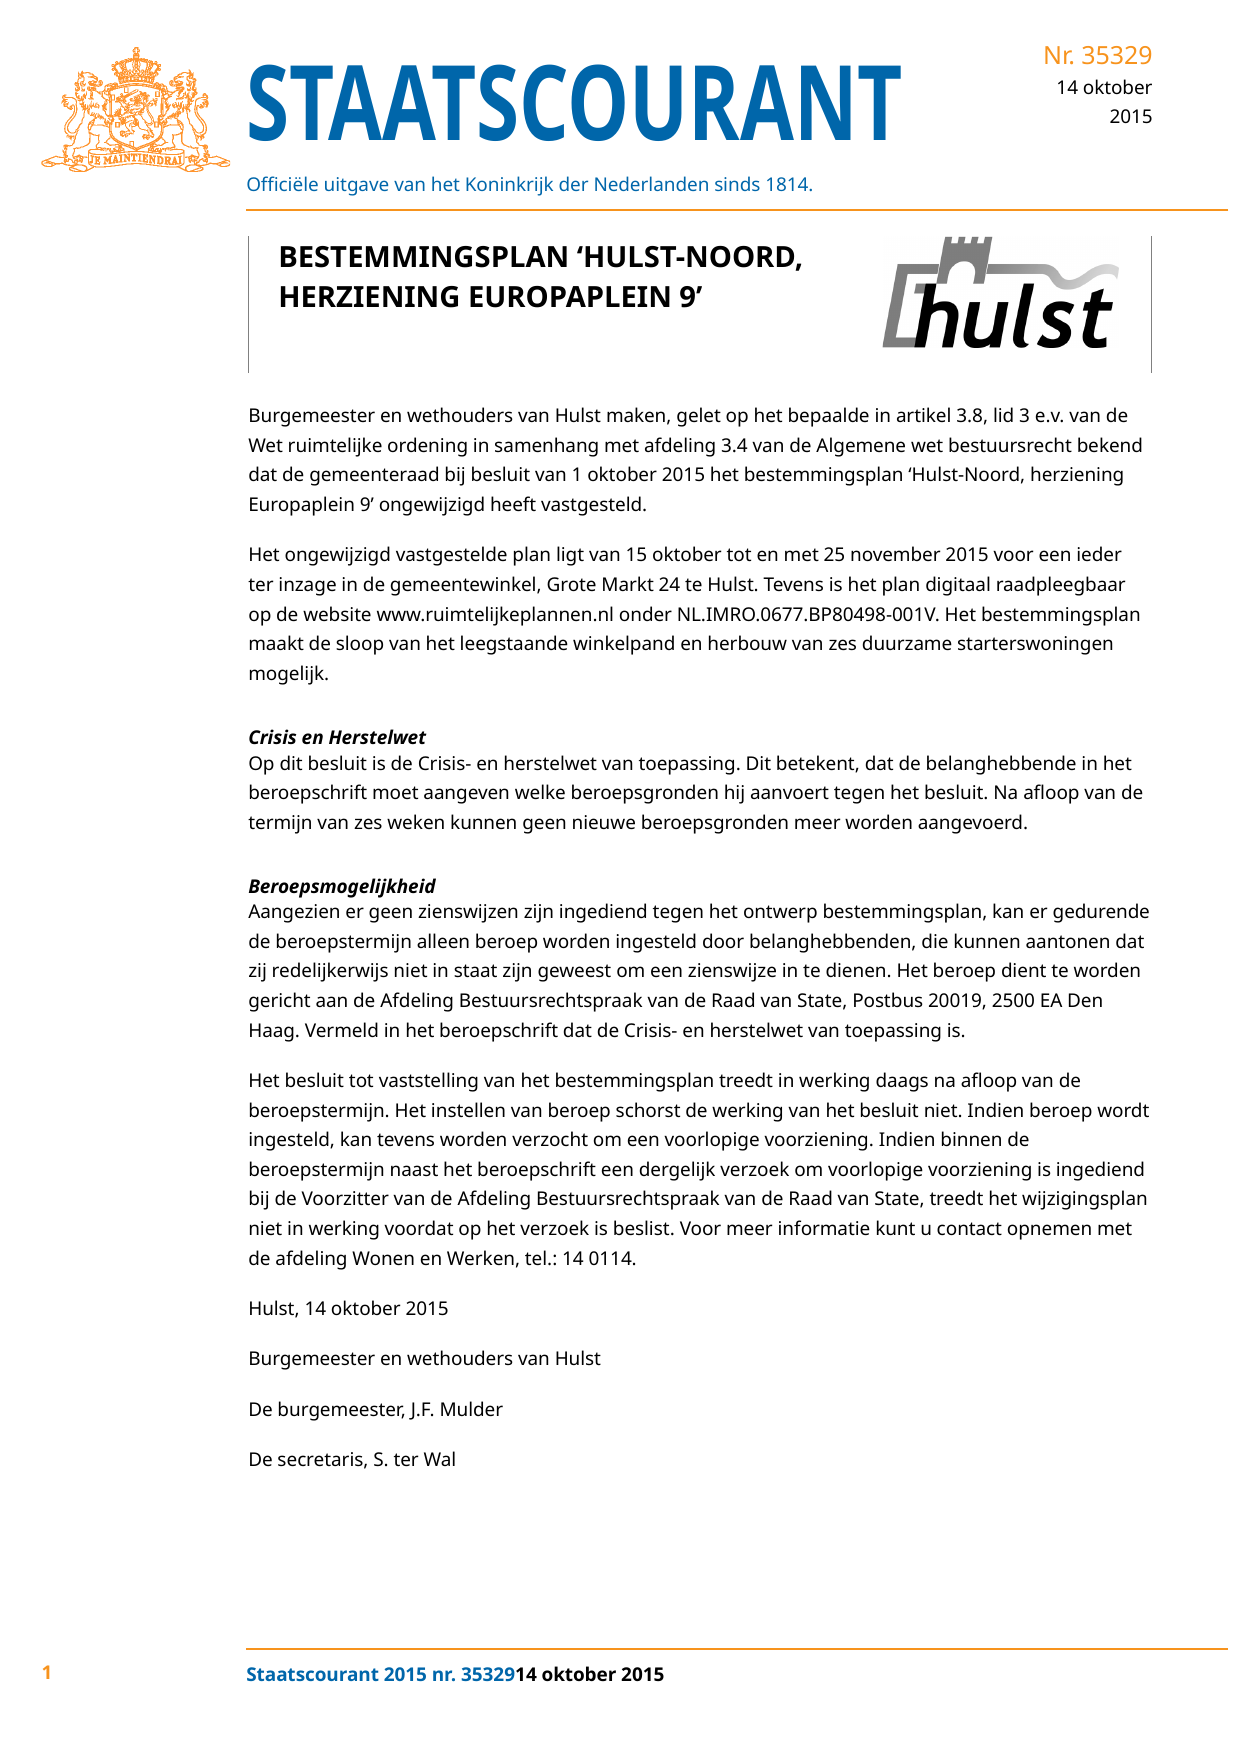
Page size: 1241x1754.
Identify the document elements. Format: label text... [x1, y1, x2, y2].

text Hulst, 14 oktober 2015 [248, 1295, 1152, 1321]
picture [41, 47, 231, 172]
text Aangezien er geen zienswijzen zijn ingediend tegen het ontwerp bestemmingsplan, kan er gedurende de beroepstermijn alleen beroep worden ingesteld door belanghebbenden, die kunnen aantonen dat zij redelijkerwijs niet in staat zijn geweest om een zienswijze in te dienen. Het beroep dient te worden gericht aan de Afdeling Bestuursrechtspraak van de Raad van State, Postbus 20019, 2500 EA Den Haag. Vermeld in het beroepschrift dat de Crisis- en herstelwet van toepassing is. [248, 898, 1152, 1043]
picture [882, 236, 1119, 348]
text Beroepsmogelijkheid [248, 873, 1152, 898]
table_header BESTEMMINGSPLAN ‘HULST-NOORD, HERZIENING EUROPAPLEIN 9’ [249, 236, 850, 373]
table_header [850, 236, 1151, 373]
text Crisis en Herstelwet [248, 724, 1152, 750]
text Burgemeester en wethouders van Hulst [248, 1346, 1152, 1371]
text De burgemeester, J.F. Mulder [248, 1396, 1152, 1422]
text Het besluit tot vaststelling van het bestemmingsplan treedt in werking daags na afloop van de beroepstermijn. Het instellen van beroep schorst de werking van het besluit niet. Indien beroep wordt ingesteld, kan tevens worden verzocht om een voorlopige voorziening. Indien binnen de beroepstermijn naast het beroepschrift een dergelijk verzoek om voorlopige voorziening is ingediend bij de Voorzitter van de Afdeling Bestuursrechtspraak van de Raad van State, treedt het wijzigingsplan niet in werking voordat op het verzoek is beslist. Voor meer informatie kunt u contact opnemen met de afdeling Wonen en Werken, tel.: 14 0114. [248, 1067, 1152, 1271]
text Op dit besluit is de Crisis- en herstelwet van toepassing. Dit betekent, dat de belanghebbende in het beroepschrift moet aangeven welke beroepsgronden hij aanvoert tegen het besluit. Na afloop van de termijn van zes weken kunnen geen nieuwe beroepsgronden meer worden aangevoerd. [248, 750, 1152, 834]
text Burgemeester en wethouders van Hulst maken, gelet op het bepaalde in artikel 3.8, lid 3 e.v. van de Wet ruimtelijke ordening in samenhang met afdeling 3.4 van de Algemene wet bestuursrecht bekend dat de gemeenteraad bij besluit van 1 oktober 2015 het bestemmingsplan ‘Hulst-Noord, herziening Europaplein 9’ ongewijzigd heeft vastgesteld. [248, 402, 1152, 517]
text De secretaris, S. ter Wal [248, 1446, 1152, 1472]
text Het ongewijzigd vastgestelde plan ligt van 15 oktober tot en met 25 november 2015 voor een ieder ter inzage in de gemeentewinkel, Grote Markt 24 te Hulst. Tevens is het plan digitaal raadpleegbaar op de website www.ruimtelijkeplannen.nl onder NL.IMRO.0677.BP80498-001V. Het bestemmingsplan maakt de sloop van het leegstaande winkelpand en herbouw van zes duurzame starterswoningen mogelijk. [248, 542, 1152, 686]
